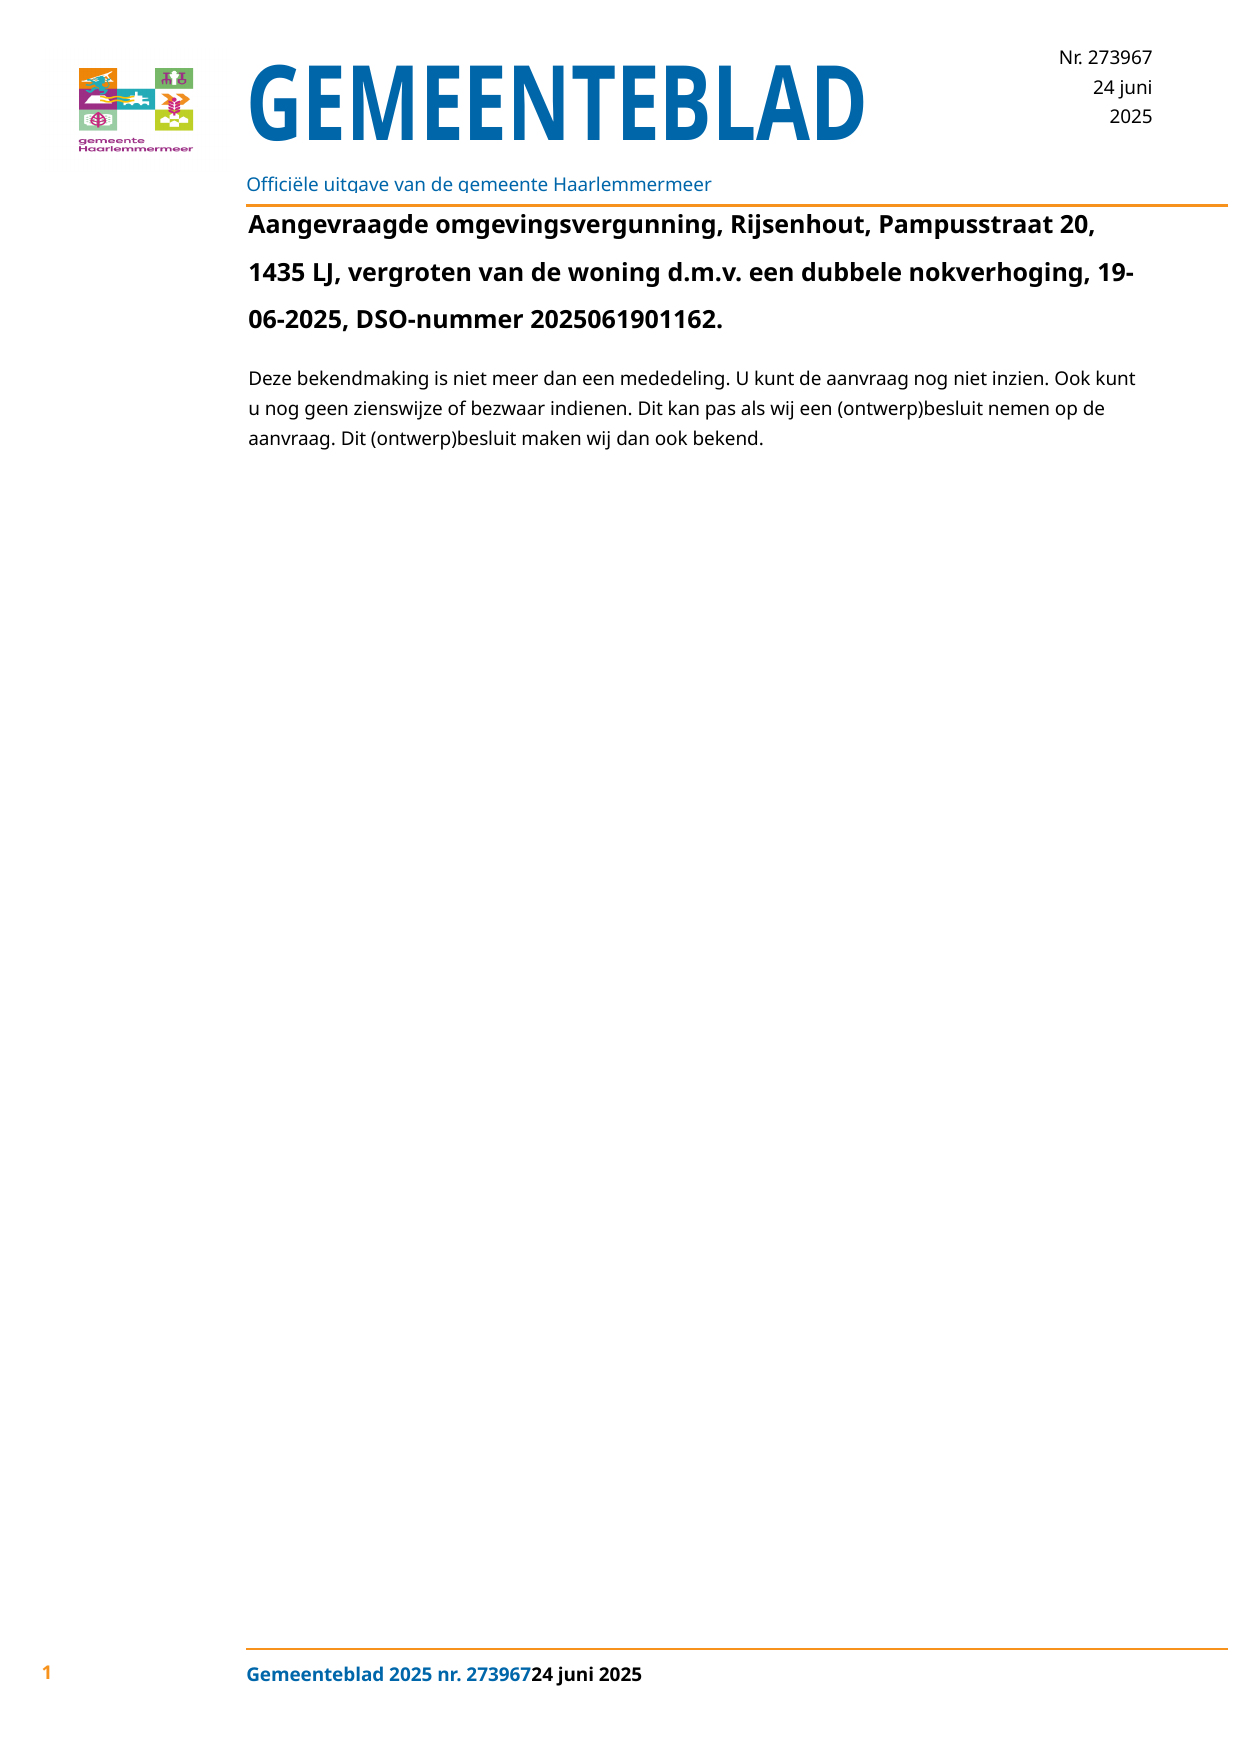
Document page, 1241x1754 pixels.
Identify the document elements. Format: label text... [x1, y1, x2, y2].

text Aangevraagde omgevingsvergunning, Rijsenhout, Pampusstraat 20, 1435 LJ, vergroten van de woning d.m.v. een dubbele nokverhoging, 19-06-2025, DSO-nummer 2025061901162. [248, 207, 1152, 336]
text Deze bekendmaking is niet meer dan een mededeling. U kunt de aanvraag nog niet inzien. Ook kunt u nog geen zienswijze of bezwaar indienen. Dit kan pas als wij een (ontwerp)besluit nemen op de aanvraag. Dit (ontwerp)besluit maken wij dan ook bekend. [248, 366, 1152, 450]
picture [41, 47, 231, 172]
